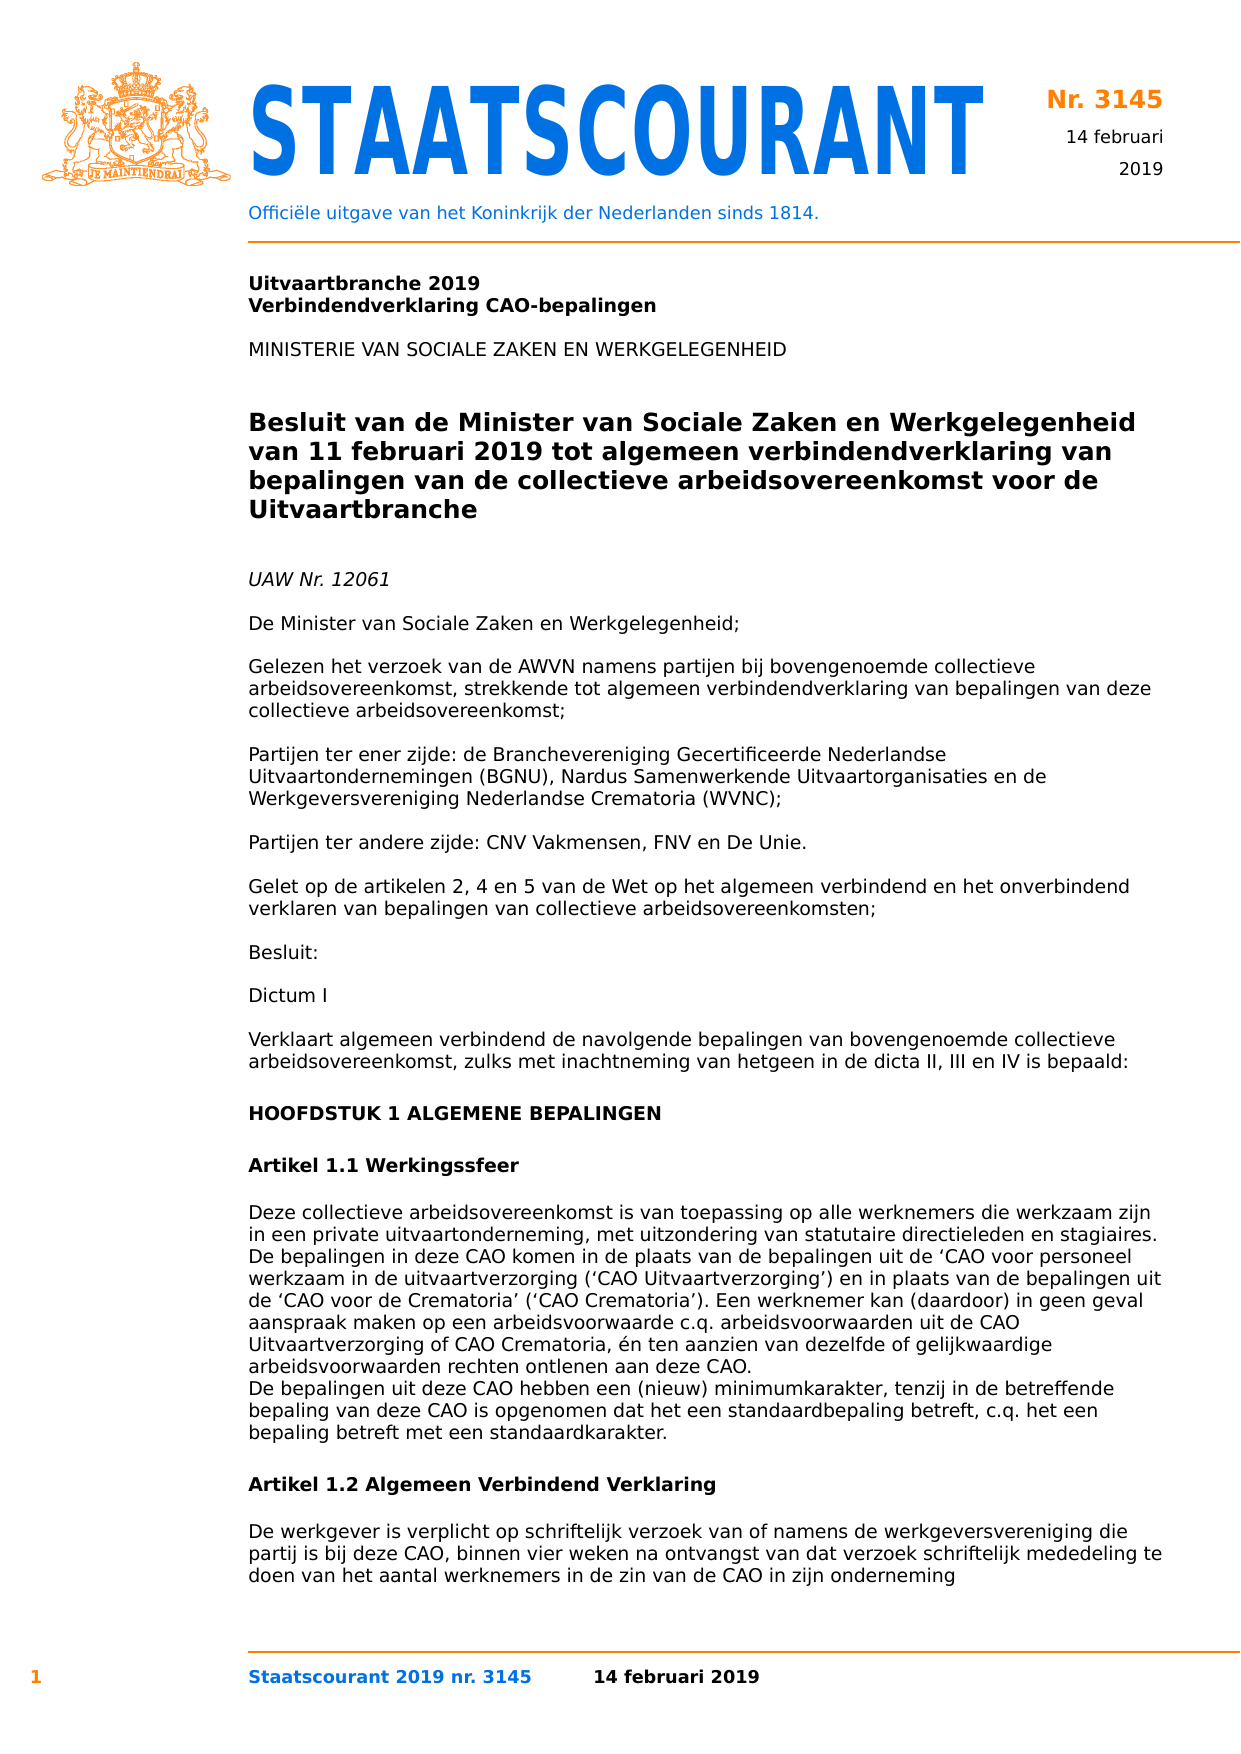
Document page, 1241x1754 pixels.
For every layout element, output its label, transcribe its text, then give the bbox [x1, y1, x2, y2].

text Besluit: [248, 942, 1163, 963]
table_header [25, 62, 248, 241]
text Partijen ter andere zijde: CNV Vakmensen, FNV en De Unie. [248, 832, 1163, 854]
table_cell 14 februari [998, 121, 1240, 153]
table_header STAATSCOURANT [248, 62, 998, 203]
text Gelet op de artikelen 2, 4 en 5 van de Wet op het algemeen verbindend en het onverbindend verklaren van bepalingen van collectieve arbeidsovereenkomsten; [248, 876, 1163, 920]
table_cell 2019 [998, 153, 1240, 203]
text MINISTERIE VAN SOCIALE ZAKEN EN WERKGELEGENHEID [248, 339, 1163, 361]
text UAW Nr. 12061 [248, 568, 1163, 591]
table_header Nr. 3145 [998, 62, 1240, 121]
text Deze collectieve arbeidsovereenkomst is van toepassing op alle werknemers die werkzaam zijn in een private uitvaartonderneming, met uitzondering van statutaire directieleden en stagiaires. [248, 1202, 1163, 1246]
subtitle Besluit van de Minister van Sociale Zaken en Werkgelegenheid van 11 februari 2019 tot algemeen verbindendverklaring van bepalingen van de collectieve arbeidsovereenkomst voor de Uitvaartbranche [248, 408, 1163, 525]
text De bepalingen in deze CAO komen in de plaats van de bepalingen uit de ‘CAO voor personeel werkzaam in de uitvaartverzorging (‘CAO Uitvaartverzorging’) en in plaats van de bepalingen uit de ‘CAO voor de Crematoria’ (‘CAO Crematoria’). Een werknemer kan (daardoor) in geen geval aanspraak maken op een arbeidsvoorwaarde c.q. arbeidsvoorwaarden uit de CAO Uitvaartverzorging of CAO Crematoria, én ten aanzien van dezelfde of gelijkwaardige arbeidsvoorwaarden rechten ontlenen aan deze CAO. [248, 1246, 1163, 1378]
text Uitvaartbranche 2019 [248, 273, 1163, 295]
text Dictum I [248, 985, 1163, 1007]
subtitle Artikel 1.1 Werkingssfeer [248, 1155, 1163, 1177]
text Partijen ter ener zijde: de Branchevereniging Gecertificeerde Nederlandse Uitvaartondernemingen (BGNU), Nardus Samenwerkende Uitvaartorganisaties en de Werkgeversvereniging Nederlandse Crematoria (WVNC); [248, 744, 1163, 810]
picture [41, 62, 231, 186]
text Gelezen het verzoek van de AWVN namens partijen bij bovengenoemde collectieve arbeidsovereenkomst, strekkende tot algemeen verbindendverklaring van bepalingen van deze collectieve arbeidsovereenkomst; [248, 656, 1163, 722]
text Verbindendverklaring CAO-bepalingen [248, 295, 1163, 317]
table_cell Officiële uitgave van het Koninkrijk der Nederlanden sinds 1814. [248, 203, 1240, 241]
text De bepalingen uit deze CAO hebben een (nieuw) minimumkarakter, tenzij in de betreffende bepaling van deze CAO is opgenomen dat het een standaardbepaling betreft, c.q. het een bepaling betreft met een standaardkarakter. [248, 1378, 1163, 1444]
text Verklaart algemeen verbindend de navolgende bepalingen van bovengenoemde collectieve arbeidsovereenkomst, zulks met inachtneming van hetgeen in de dicta II, III en IV is bepaald: [248, 1029, 1163, 1073]
text De Minister van Sociale Zaken en Werkgelegenheid; [248, 612, 1163, 634]
subtitle Artikel 1.2 Algemeen Verbindend Verklaring [248, 1474, 1163, 1496]
text De werkgever is verplicht op schriftelijk verzoek van of namens de werkgeversvereniging die partij is bij deze CAO, binnen vier weken na ontvangst van dat verzoek schriftelijk mededeling te doen van het aantal werknemers in de zin van de CAO in zijn onderneming [248, 1521, 1163, 1587]
subtitle HOOFDSTUK 1 ALGEMENE BEPALINGEN [248, 1103, 1163, 1125]
